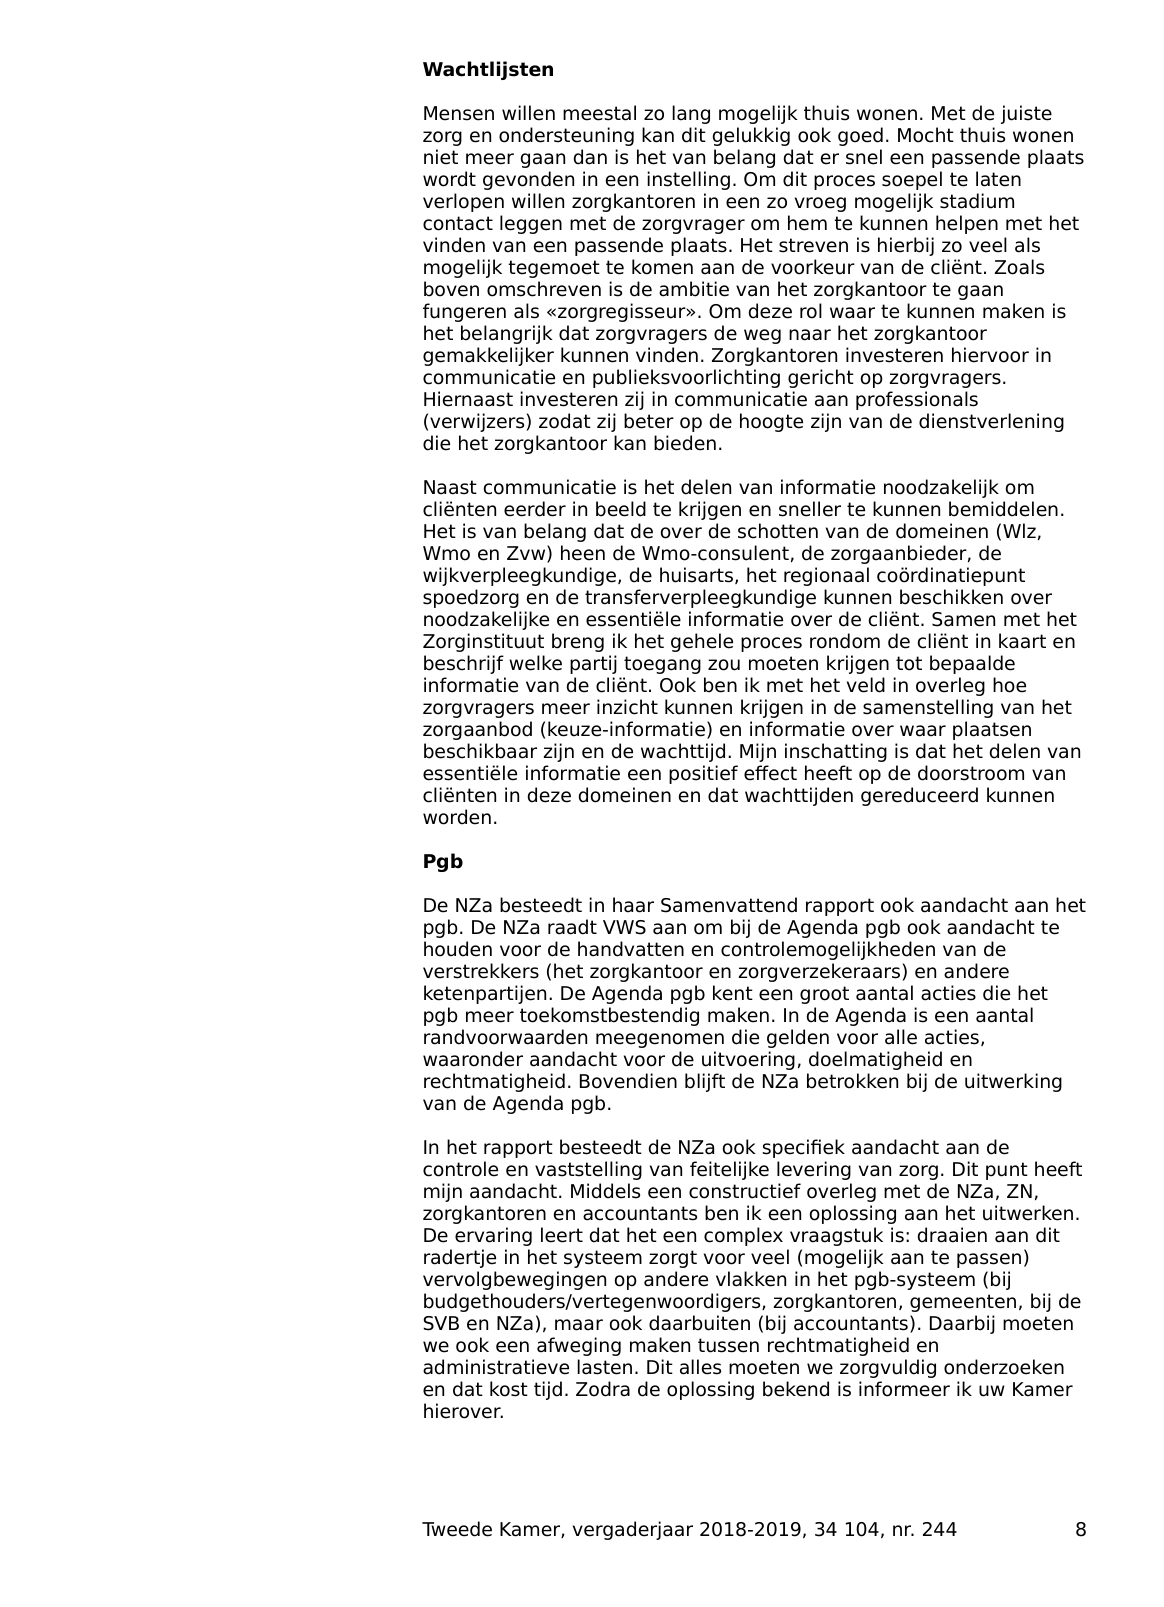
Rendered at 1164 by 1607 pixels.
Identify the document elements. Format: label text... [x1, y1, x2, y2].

subtitle Wachtlijsten [422, 59, 1087, 81]
text Naast communicatie is het delen van informatie noodzakelijk om cliënten eerder in beeld te krijgen en sneller te kunnen bemiddelen. Het is van belang dat de over de schotten van de domeinen (Wlz, Wmo en Zvw) heen de Wmo-consulent, de zorgaanbieder, de wijkverpleegkundige, de huisarts, het regionaal coördinatiepunt spoedzorg en de transferverpleegkundige kunnen beschikken over noodzakelijke en essentiële informatie over de cliënt. Samen met het Zorginstituut breng ik het gehele proces rondom de cliënt in kaart en beschrijf welke partij toegang zou moeten krijgen tot bepaalde informatie van de cliënt. Ook ben ik met het veld in overleg hoe zorgvragers meer inzicht kunnen krijgen in de samenstelling van het zorgaanbod (keuze-informatie) en informatie over waar plaatsen beschikbaar zijn en de wachttijd. Mijn inschatting is dat het delen van essentiële informatie een positief effect heeft op de doorstroom van cliënten in deze domeinen en dat wachttijden gereduceerd kunnen worden. [422, 477, 1087, 829]
text In het rapport besteedt de NZa ook specifiek aandacht aan de controle en vaststelling van feitelijke levering van zorg. Dit punt heeft mijn aandacht. Middels een constructief overleg met de NZa, ZN, zorgkantoren en accountants ben ik een oplossing aan het uitwerken. De ervaring leert dat het een complex vraagstuk is: draaien aan dit radertje in het systeem zorgt voor veel (mogelijk aan te passen) vervolgbewegingen op andere vlakken in het pgb-systeem (bij budgethouders/vertegenwoordigers, zorgkantoren, gemeenten, bij de SVB en NZa), maar ook daarbuiten (bij accountants). Daarbij moeten we ook een afweging maken tussen rechtmatigheid en administratieve lasten. Dit alles moeten we zorgvuldig onderzoeken en dat kost tijd. Zodra de oplossing bekend is informeer ik uw Kamer hierover. [422, 1137, 1087, 1423]
subtitle Pgb [422, 851, 1087, 873]
text De NZa besteedt in haar Samenvattend rapport ook aandacht aan het pgb. De NZa raadt VWS aan om bij de Agenda pgb ook aandacht te houden voor de handvatten en controlemogelijkheden van de verstrekkers (het zorgkantoor en zorgverzekeraars) en andere ketenpartijen. De Agenda pgb kent een groot aantal acties die het pgb meer toekomstbestendig maken. In de Agenda is een aantal randvoorwaarden meegenomen die gelden voor alle acties, waaronder aandacht voor de uitvoering, doelmatigheid en rechtmatigheid. Bovendien blijft de NZa betrokken bij de uitwerking van de Agenda pgb. [422, 895, 1087, 1115]
text Mensen willen meestal zo lang mogelijk thuis wonen. Met de juiste zorg en ondersteuning kan dit gelukkig ook goed. Mocht thuis wonen niet meer gaan dan is het van belang dat er snel een passende plaats wordt gevonden in een instelling. Om dit proces soepel te laten verlopen willen zorgkantoren in een zo vroeg mogelijk stadium contact leggen met de zorgvrager om hem te kunnen helpen met het vinden van een passende plaats. Het streven is hierbij zo veel als mogelijk tegemoet te komen aan de voorkeur van de cliënt. Zoals boven omschreven is de ambitie van het zorgkantoor te gaan fungeren als «zorgregisseur». Om deze rol waar te kunnen maken is het belangrijk dat zorgvragers de weg naar het zorgkantoor gemakkelijker kunnen vinden. Zorgkantoren investeren hiervoor in communicatie en publieksvoorlichting gericht op zorgvragers. Hiernaast investeren zij in communicatie aan professionals (verwijzers) zodat zij beter op de hoogte zijn van de dienstverlening die het zorgkantoor kan bieden. [422, 103, 1087, 455]
